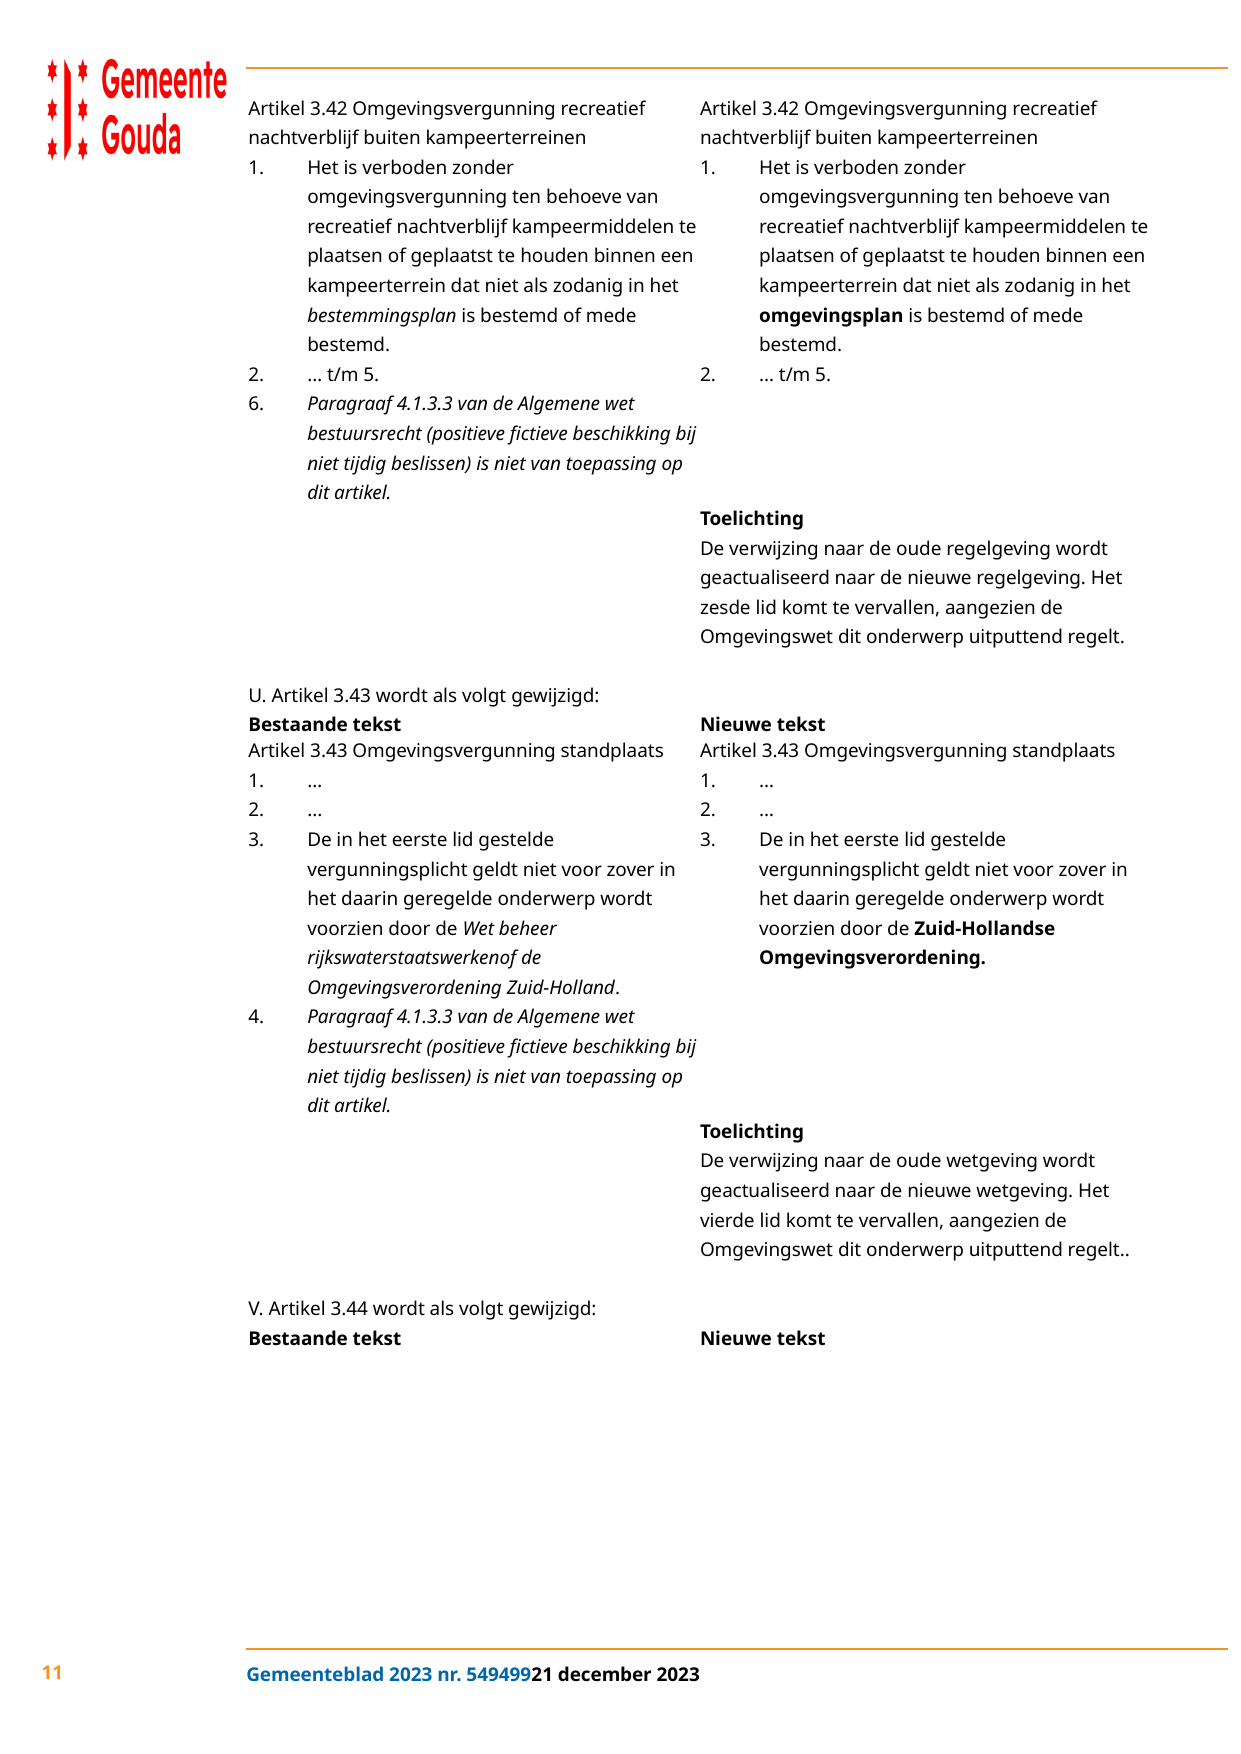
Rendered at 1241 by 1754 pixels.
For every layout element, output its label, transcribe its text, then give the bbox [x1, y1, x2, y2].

table_cell Artikel 3.43 Omgevingsvergunning standplaats … … De in het eerste lid gestelde vergunningsplicht geldt niet voor zover in het daarin geregelde onderwerp wordt voorzien door de Zuid-Hollandse Omgevingsverordening. [700, 738, 1152, 1118]
table_cell Artikel 3.42 Omgevingsvergunning recreatief nachtverblijf buiten kampeerterreinen Het is verboden zonder omgevingsvergunning ten behoeve van recreatief nachtverblijf kampeermiddelen te plaatsen of geplaatst te houden binnen een kampeerterrein dat niet als zodanig in het omgevingsplan is bestemd of mede bestemd. … t/m 5. [700, 95, 1152, 505]
text U. Artikel 3.43 wordt als volgt gewijzigd: [248, 682, 1152, 708]
table_cell Toelichting De verwijzing naar de oude wetgeving wordt geactualiseerd naar de nieuwe wetgeving. Het vierde lid komt te vervallen, aangezien de Omgevingswet dit onderwerp uitputtend regelt.. [700, 1118, 1152, 1262]
table_cell Artikel 3.42 Omgevingsvergunning recreatief nachtverblijf buiten kampeerterreinen Het is verboden zonder omgevingsvergunning ten behoeve van recreatief nachtverblijf kampeermiddelen te plaatsen of geplaatst te houden binnen een kampeerterrein dat niet als zodanig in het bestemmingsplan is bestemd of mede bestemd. … t/m 5. Paragraaf 4.1.3.3 van de Algemene wet bestuursrecht (positieve fictieve beschikking bij niet tijdig beslissen) is niet van toepassing op dit artikel. [248, 95, 700, 505]
table_header Nieuwe tekst [700, 712, 1152, 737]
table_header Bestaande tekst [248, 712, 700, 737]
text V. Artikel 3.44 wordt als volgt gewijzigd: [248, 1295, 1152, 1321]
table_cell [248, 1118, 700, 1262]
picture [41, 47, 231, 172]
table_cell Toelichting De verwijzing naar de oude regelgeving wordt geactualiseerd naar de nieuwe regelgeving. Het zesde lid komt te vervallen, aangezien de Omgevingswet dit onderwerp uitputtend regelt. [700, 505, 1152, 649]
table_cell [248, 505, 700, 649]
table_header Bestaande tekst [248, 1325, 700, 1350]
table_header Nieuwe tekst [700, 1325, 1152, 1350]
table_cell Artikel 3.43 Omgevingsvergunning standplaats … ... De in het eerste lid gestelde vergunningsplicht geldt niet voor zover in het daarin geregelde onderwerp wordt voorzien door de Wet beheer rijkswaterstaatswerkenof de Omgevingsverordening Zuid-Holland. Paragraaf 4.1.3.3 van de Algemene wet bestuursrecht (positieve fictieve beschikking bij niet tijdig beslissen) is niet van toepassing op dit artikel. [248, 738, 700, 1118]
